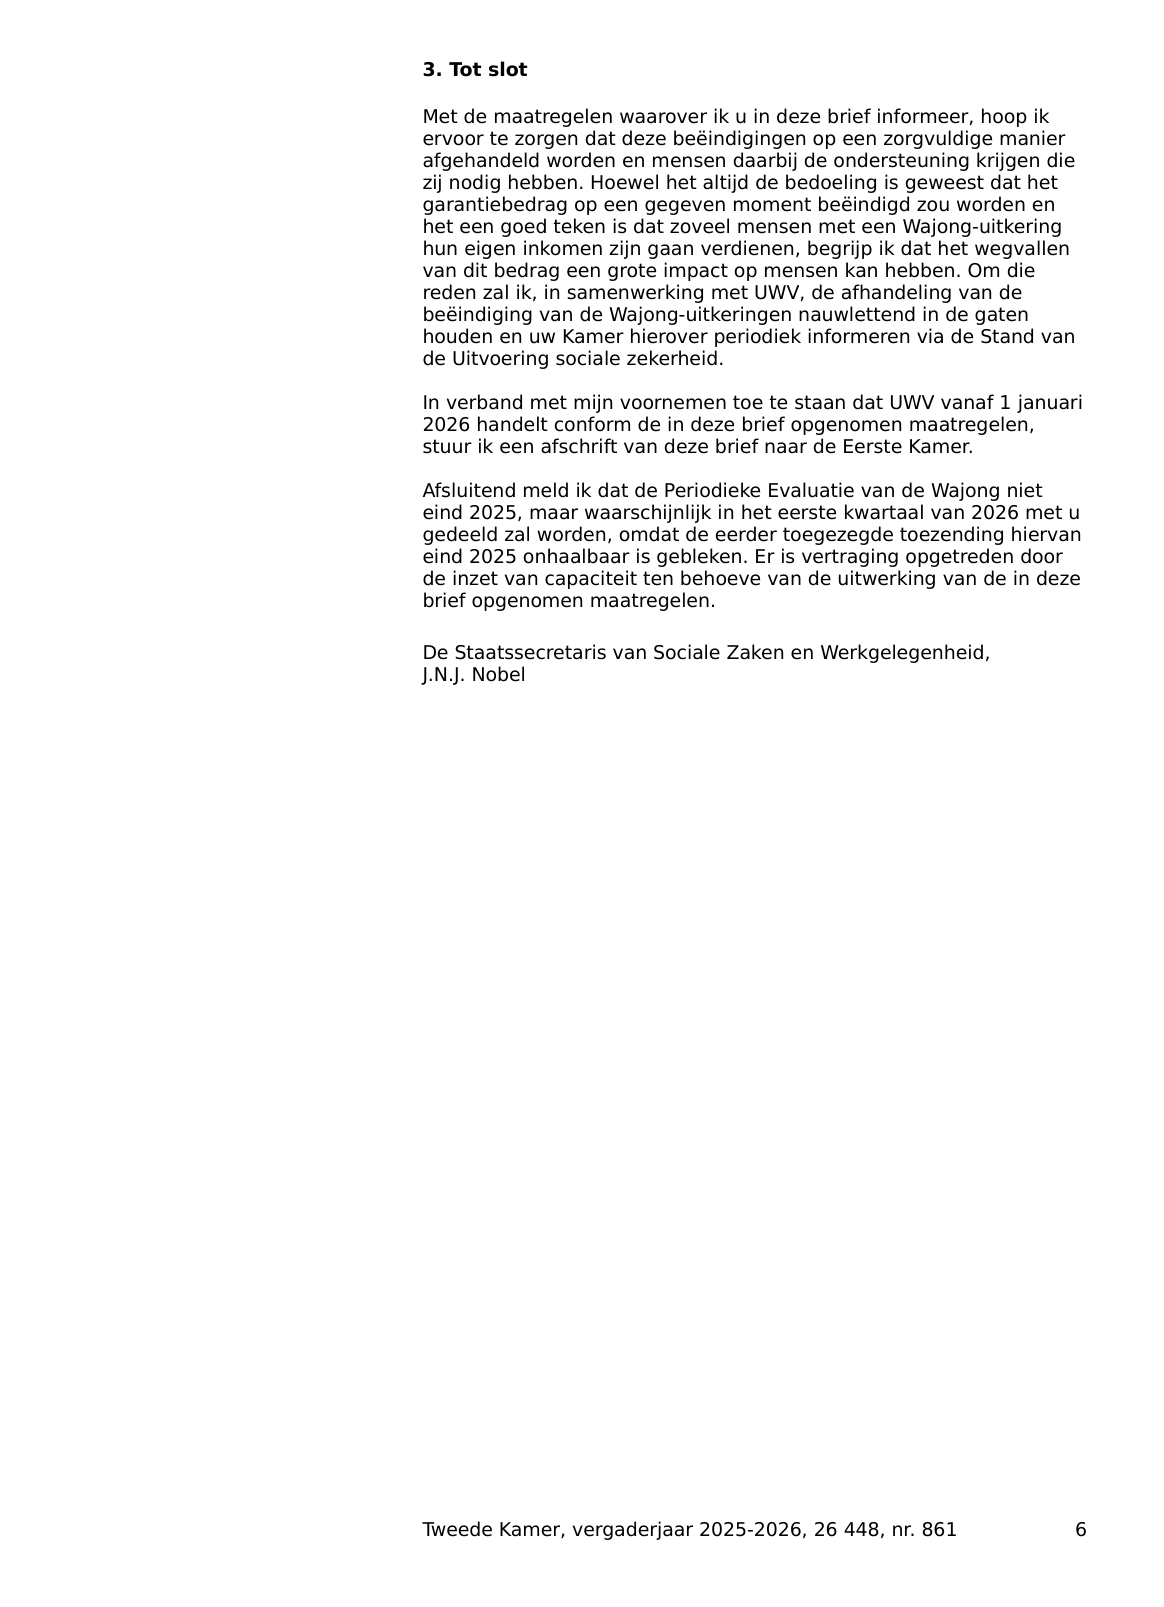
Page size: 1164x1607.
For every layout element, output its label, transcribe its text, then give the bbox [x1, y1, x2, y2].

text In verband met mijn voornemen toe te staan dat UWV vanaf 1 januari 2026 handelt conform de in deze brief opgenomen maatregelen, stuur ik een afschrift van deze brief naar de Eerste Kamer. [422, 392, 1087, 458]
subtitle 3. Tot slot [422, 59, 1087, 81]
text De Staatssecretaris van Sociale Zaken en Werkgelegenheid, J.N.J. Nobel [422, 642, 1087, 686]
text Met de maatregelen waarover ik u in deze brief informeer, hoop ik ervoor te zorgen dat deze beëindigingen op een zorgvuldige manier afgehandeld worden en mensen daarbij de ondersteuning krijgen die zij nodig hebben. Hoewel het altijd de bedoeling is geweest dat het garantiebedrag op een gegeven moment beëindigd zou worden en het een goed teken is dat zoveel mensen met een Wajong-uitkering hun eigen inkomen zijn gaan verdienen, begrijp ik dat het wegvallen van dit bedrag een grote impact op mensen kan hebben. Om die reden zal ik, in samenwerking met UWV, de afhandeling van de beëindiging van de Wajong-uitkeringen nauwlettend in de gaten houden en uw Kamer hierover periodiek informeren via de Stand van de Uitvoering sociale zekerheid. [422, 106, 1087, 370]
text Afsluitend meld ik dat de Periodieke Evaluatie van de Wajong niet eind 2025, maar waarschijnlijk in het eerste kwartaal van 2026 met u gedeeld zal worden, omdat de eerder toegezegde toezending hiervan eind 2025 onhaalbaar is gebleken. Er is vertraging opgetreden door de inzet van capaciteit ten behoeve van de uitwerking van de in deze brief opgenomen maatregelen. [422, 480, 1087, 612]
